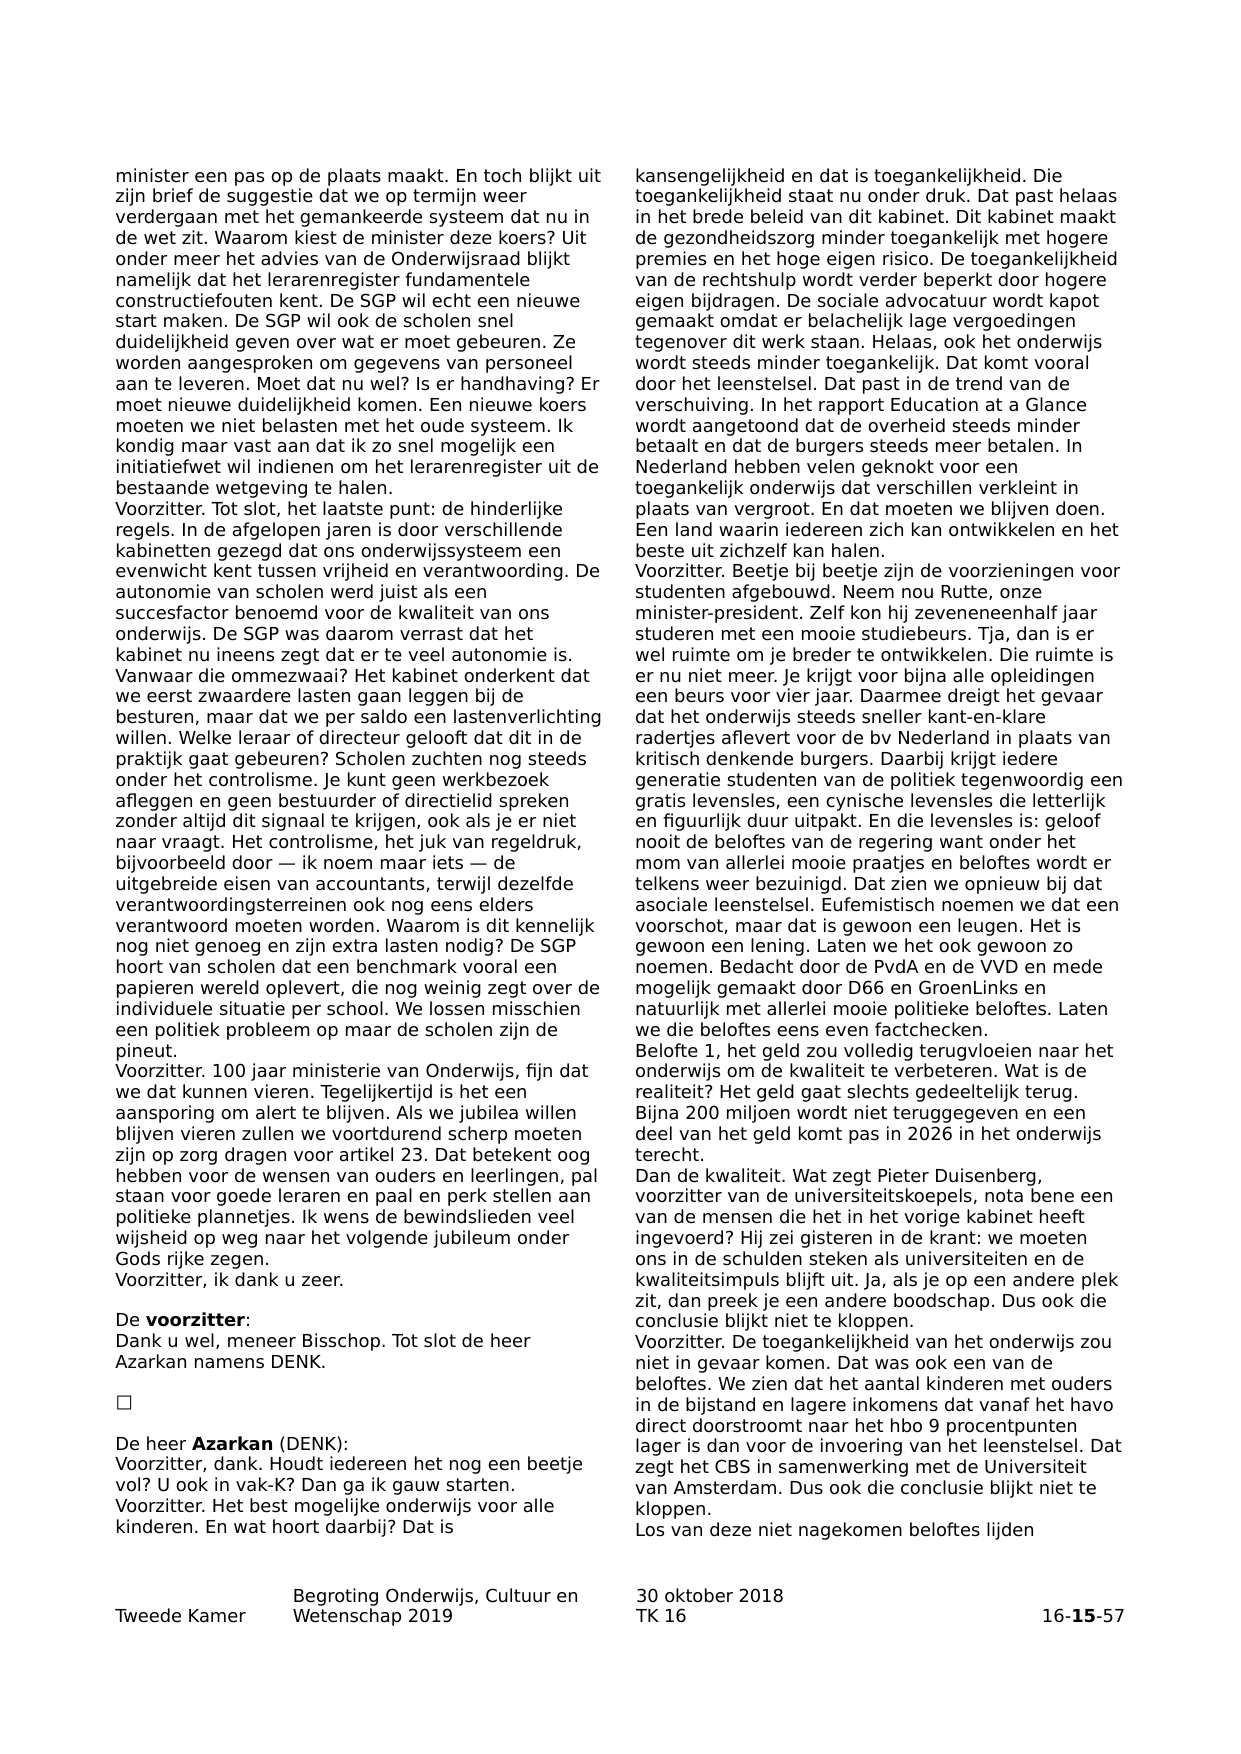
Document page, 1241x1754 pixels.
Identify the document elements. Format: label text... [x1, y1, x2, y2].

text Los van deze niet nagekomen beloftes lijden [635, 1519, 1125, 1540]
text Voorzitter, ik dank u zeer. [115, 1269, 605, 1290]
text Voorzitter. Beetje bij beetje zijn de voorzieningen voor studenten afgebouwd. Neem nou Rutte, onze minister-president. Zelf kon hij zeveneneenhalf jaar studeren met een mooie studiebeurs. Tja, dan is er wel ruimte om je breder te ontwikkelen. Die ruimte is er nu niet meer. Je krijgt voor bijna alle opleidingen een beurs voor vier jaar. Daarmee dreigt het gevaar dat het onderwijs steeds sneller kant-en-klare radertjes aflevert voor de bv Nederland in plaats van kritisch denkende burgers. Daarbij krijgt iedere generatie studenten van de politiek tegenwoordig een gratis levensles, een cynische levensles die letterlijk en figuurlijk duur uitpakt. En die levensles is: geloof nooit de beloftes van de regering want onder het mom van allerlei mooie praatjes en beloftes wordt er telkens weer bezuinigd. Dat zien we opnieuw bij dat asociale leenstelsel. Eufemistisch noemen we dat een voorschot, maar dat is gewoon een leugen. Het is gewoon een lening. Laten we het ook gewoon zo noemen. Bedacht door de PvdA en de VVD en mede mogelijk gemaakt door D66 en GroenLinks en natuurlijk met allerlei mooie politieke beloftes. Laten we die beloftes eens even factchecken. [635, 561, 1125, 1040]
text Voorzitter. De toegankelijkheid van het onderwijs zou niet in gevaar komen. Dat was ook een van de beloftes. We zien dat het aantal kinderen met ouders in de bijstand en lagere inkomens dat vanaf het havo direct doorstroomt naar het hbo 9 procentpunten lager is dan voor de invoering van het leenstelsel. Dat zegt het CBS in samenwerking met de Universiteit van Amsterdam. Dus ook die conclusie blijkt niet te kloppen. [635, 1332, 1125, 1519]
text De heer Azarkan (DENK): [115, 1433, 605, 1454]
text ⬜ [115, 1393, 605, 1413]
text Dan de kwaliteit. Wat zegt Pieter Duisenberg, voorzitter van de universiteitskoepels, nota bene een van de mensen die het in het vorige kabinet heeft ingevoerd? Hij zei gisteren in de krant: we moeten ons in de schulden steken als universiteiten en de kwaliteitsimpuls blijft uit. Ja, als je op een andere plek zit, dan preek je een andere boodschap. Dus ook die conclusie blijkt niet te kloppen. [635, 1165, 1125, 1332]
text Voorzitter. 100 jaar ministerie van Onderwijs, fijn dat we dat kunnen vieren. Tegelijkertijd is het een aansporing om alert te blijven. Als we jubilea willen blijven vieren zullen we voortdurend scherp moeten zijn op zorg dragen voor artikel 23. Dat betekent oog hebben voor de wensen van ouders en leerlingen, pal staan voor goede leraren en paal en perk stellen aan politieke plannetjes. Ik wens de bewindslieden veel wijsheid op weg naar het volgende jubileum onder Gods rijke zegen. [115, 1061, 605, 1269]
text minister een pas op de plaats maakt. En toch blijkt uit zijn brief de suggestie dat we op termijn weer verdergaan met het gemankeerde systeem dat nu in de wet zit. Waarom kiest de minister deze koers? Uit onder meer het advies van de Onderwijsraad blijkt namelijk dat het lerarenregister fundamentele constructiefouten kent. De SGP wil echt een nieuwe start maken. De SGP wil ook de scholen snel duidelijkheid geven over wat er moet gebeuren. Ze worden aangesproken om gegevens van personeel aan te leveren. Moet dat nu wel? Is er handhaving? Er moet nieuwe duidelijkheid komen. Een nieuwe koers moeten we niet belasten met het oude systeem. Ik kondig maar vast aan dat ik zo snel mogelijk een initiatiefwet wil indienen om het lerarenregister uit de bestaande wetgeving te halen. [115, 165, 605, 499]
text Voorzitter. Tot slot, het laatste punt: de hinderlijke regels. In de afgelopen jaren is door verschillende kabinetten gezegd dat ons onderwijssysteem een evenwicht kent tussen vrijheid en verantwoording. De autonomie van scholen werd juist als een succesfactor benoemd voor de kwaliteit van ons onderwijs. De SGP was daarom verrast dat het kabinet nu ineens zegt dat er te veel autonomie is. Vanwaar die ommezwaai? Het kabinet onderkent dat we eerst zwaardere lasten gaan leggen bij de besturen, maar dat we per saldo een lastenverlichting willen. Welke leraar of directeur gelooft dat dit in de praktijk gaat gebeuren? Scholen zuchten nog steeds onder het controlisme. Je kunt geen werkbezoek afleggen en geen bestuurder of directielid spreken zonder altijd dit signaal te krijgen, ook als je er niet naar vraagt. Het controlisme, het juk van regeldruk, bijvoorbeeld door — ik noem maar iets — de uitgebreide eisen van accountants, terwijl dezelfde verantwoordingsterreinen ook nog eens elders verantwoord moeten worden. Waarom is dit kennelijk nog niet genoeg en zijn extra lasten nodig? De SGP hoort van scholen dat een benchmark vooral een papieren wereld oplevert, die nog weinig zegt over de individuele situatie per school. We lossen misschien een politiek probleem op maar de scholen zijn de pineut. [115, 499, 605, 1061]
text Voorzitter, dank. Houdt iedereen het nog een beetje vol? U ook in vak-K? Dan ga ik gauw starten. [115, 1454, 605, 1496]
text Voorzitter. Het best mogelijke onderwijs voor alle kinderen. En wat hoort daarbij? Dat is [115, 1496, 605, 1537]
text De voorzitter: [115, 1310, 605, 1331]
text kansengelijkheid en dat is toegankelijkheid. Die toegankelijkheid staat nu onder druk. Dat past helaas in het brede beleid van dit kabinet. Dit kabinet maakt de gezondheidszorg minder toegankelijk met hogere premies en het hoge eigen risico. De toegankelijkheid van de rechtshulp wordt verder beperkt door hogere eigen bijdragen. De sociale advocatuur wordt kapot gemaakt omdat er belachelijk lage vergoedingen tegenover dit werk staan. Helaas, ook het onderwijs wordt steeds minder toegankelijk. Dat komt vooral door het leenstelsel. Dat past in de trend van de verschuiving. In het rapport Education at a Glance wordt aangetoond dat de overheid steeds minder betaalt en dat de burgers steeds meer betalen. In Nederland hebben velen geknokt voor een toegankelijk onderwijs dat verschillen verkleint in plaats van vergroot. En dat moeten we blijven doen. Een land waarin iedereen zich kan ontwikkelen en het beste uit zichzelf kan halen. [635, 165, 1125, 561]
text Belofte 1, het geld zou volledig terugvloeien naar het onderwijs om de kwaliteit te verbeteren. Wat is de realiteit? Het geld gaat slechts gedeeltelijk terug. Bijna 200 miljoen wordt niet teruggegeven en een deel van het geld komt pas in 2026 in het onderwijs terecht. [635, 1040, 1125, 1165]
text Dank u wel, meneer Bisschop. Tot slot de heer Azarkan namens DENK. [115, 1331, 605, 1373]
